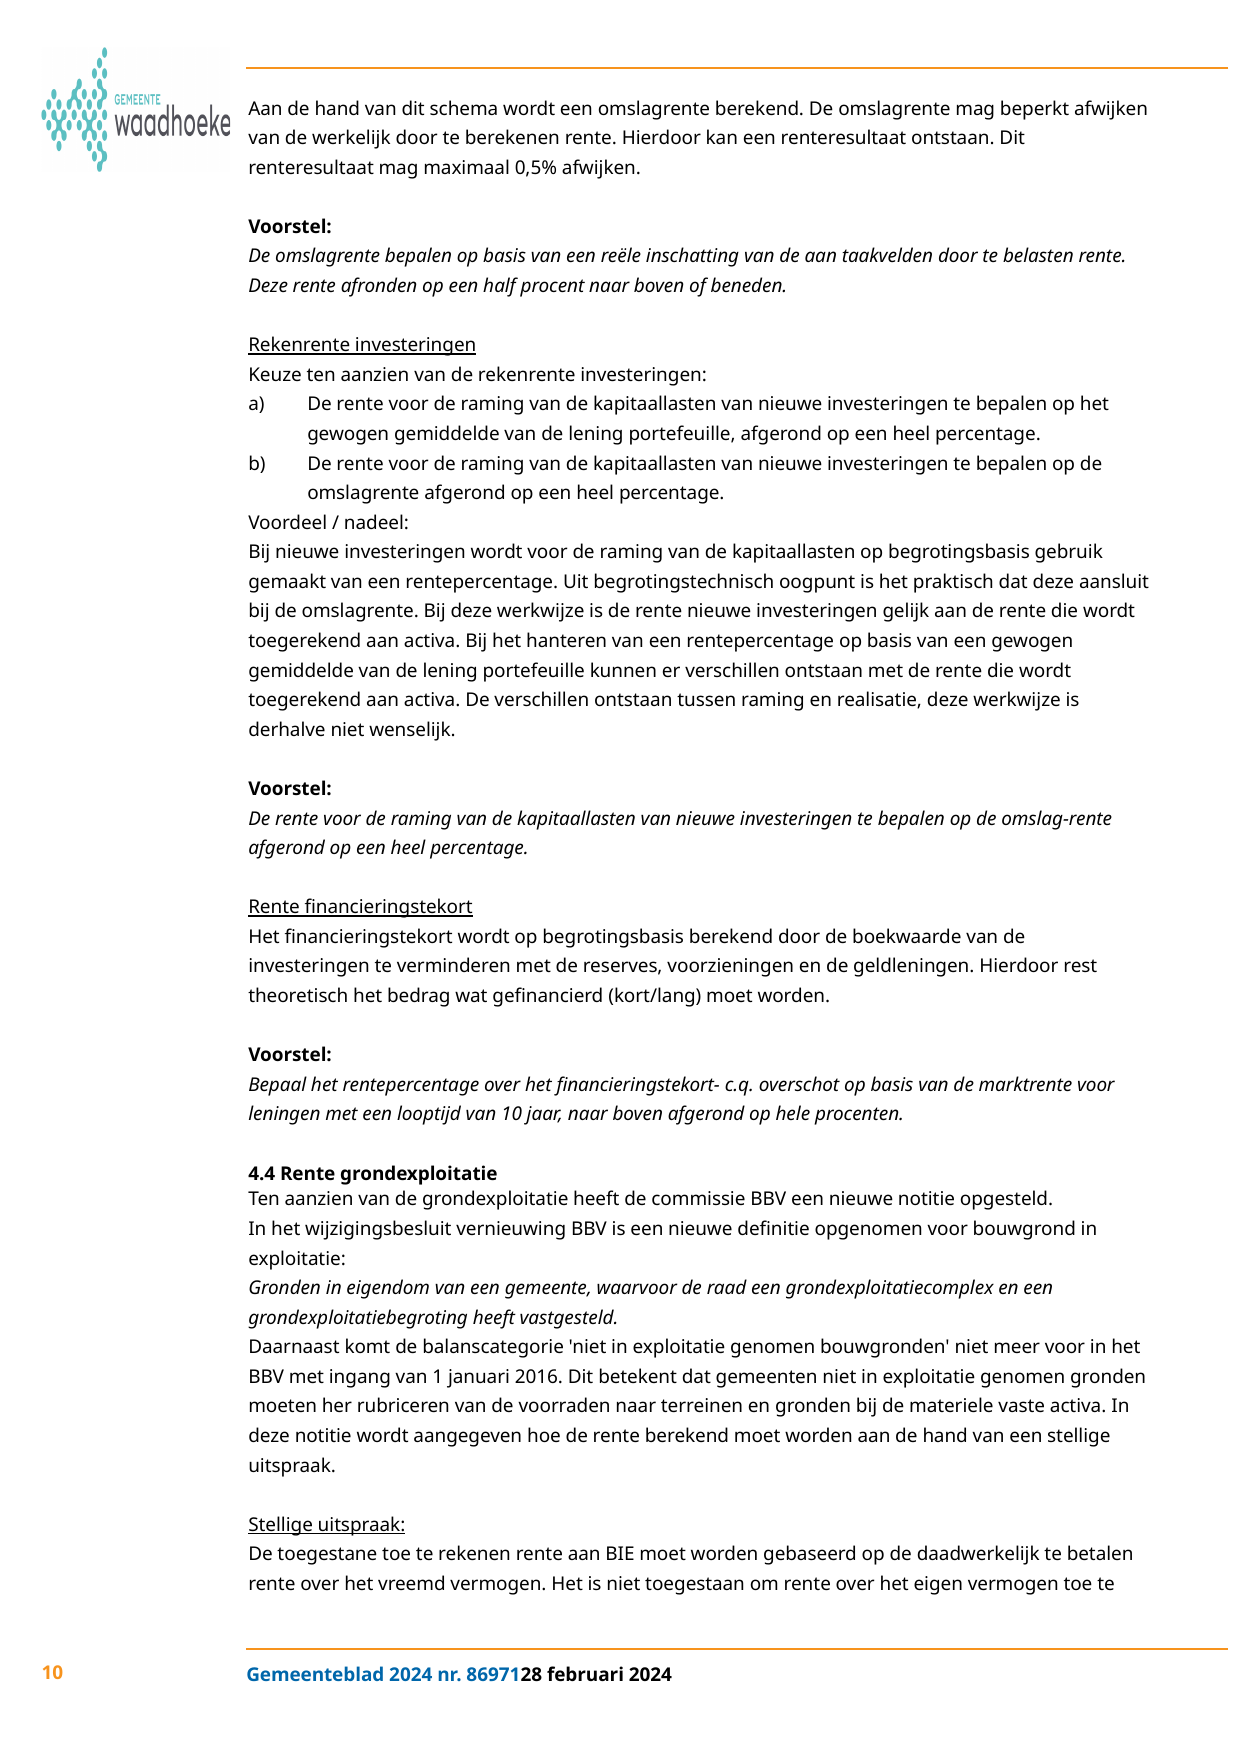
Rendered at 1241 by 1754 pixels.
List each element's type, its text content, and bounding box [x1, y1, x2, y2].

text In het wijzigingsbesluit vernieuwing BBV is een nieuwe definitie opgenomen voor bouwgrond in exploitatie: [248, 1215, 1152, 1270]
picture [41, 47, 231, 172]
text De omslagrente bepalen op basis van een reële inschatting van de aan taakvelden door te belasten rente. Deze rente afronden op een half procent naar boven of beneden. [248, 243, 1152, 298]
text 4.4 Rente grondexploitatie [248, 1160, 1152, 1186]
text Aan de hand van dit schema wordt een omslagrente berekend. De omslagrente mag beperkt afwijken van de werkelijk door te berekenen rente. Hierdoor kan een renteresultaat ontstaan. Dit renteresultaat mag maximaal 0,5% afwijken. [248, 95, 1152, 180]
text Bepaal het rentepercentage over het financieringstekort- c.q. overschot op basis van de marktrente voor leningen met een looptijd van 10 jaar, naar boven afgerond op hele procenten. [248, 1071, 1152, 1126]
text Rekenrente investeringen [248, 331, 1152, 357]
text Voorstel: [248, 775, 1152, 801]
text Voorstel: [248, 213, 1152, 239]
text Voordeel / nadeel: [248, 509, 1152, 535]
text Ten aanzien van de grondexploitatie heeft de commissie BBV een nieuwe notitie opgesteld. [248, 1186, 1152, 1211]
list De rente voor de raming van de kapitaallasten van nieuwe investeringen te bepalen op het gewogen gemiddelde van de lening portefeuille, afgerond op een heel percentage. [248, 391, 1152, 446]
text Voorstel: [248, 1041, 1152, 1067]
text Bij nieuwe investeringen wordt voor de raming van de kapitaallasten op begrotingsbasis gebruik gemaakt van een rentepercentage. Uit begrotingstechnisch oogpunt is het praktisch dat deze aansluit bij de omslagrente. Bij deze werkwijze is de rente nieuwe investeringen gelijk aan de rente die wordt toegerekend aan activa. Bij het hanteren van een rentepercentage op basis van een gewogen gemiddelde van de lening portefeuille kunnen er verschillen ontstaan met de rente die wordt toegerekend aan activa. De verschillen ontstaan tussen raming en realisatie, deze werkwijze is derhalve niet wenselijk. [248, 538, 1152, 742]
text De toegestane toe te rekenen rente aan BIE moet worden gebaseerd op de daadwerkelijk te betalen rente over het vreemd vermogen. Het is niet toegestaan om rente over het eigen vermogen toe te [248, 1541, 1152, 1596]
text Daarnaast komt de balanscategorie 'niet in exploitatie genomen bouwgronden' niet meer voor in het BBV met ingang van 1 januari 2016. Dit betekent dat gemeenten niet in exploitatie genomen gronden moeten her rubriceren van de voorraden naar terreinen en gronden bij de materiele vaste activa. In deze notitie wordt aangegeven hoe de rente berekend moet worden aan de hand van een stellige uitspraak. [248, 1333, 1152, 1477]
text Keuze ten aanzien van de rekenrente investeringen: [248, 361, 1152, 387]
list De rente voor de raming van de kapitaallasten van nieuwe investeringen te bepalen op de omslagrente afgerond op een heel percentage. [248, 450, 1152, 505]
text De rente voor de raming van de kapitaallasten van nieuwe investeringen te bepalen op de omslag-rente afgerond op een heel percentage. [248, 805, 1152, 860]
text Stellige uitspraak: [248, 1511, 1152, 1537]
text Rente financieringstekort [248, 893, 1152, 919]
text Gronden in eigendom van een gemeente, waarvoor de raad een grondexploitatiecomplex en een grondexploitatiebegroting heeft vastgesteld. [248, 1274, 1152, 1329]
text Het financieringstekort wordt op begrotingsbasis berekend door de boekwaarde van de investeringen te verminderen met de reserves, voorzieningen en de geldleningen. Hierdoor rest theoretisch het bedrag wat gefinancierd (kort/lang) moet worden. [248, 923, 1152, 1008]
